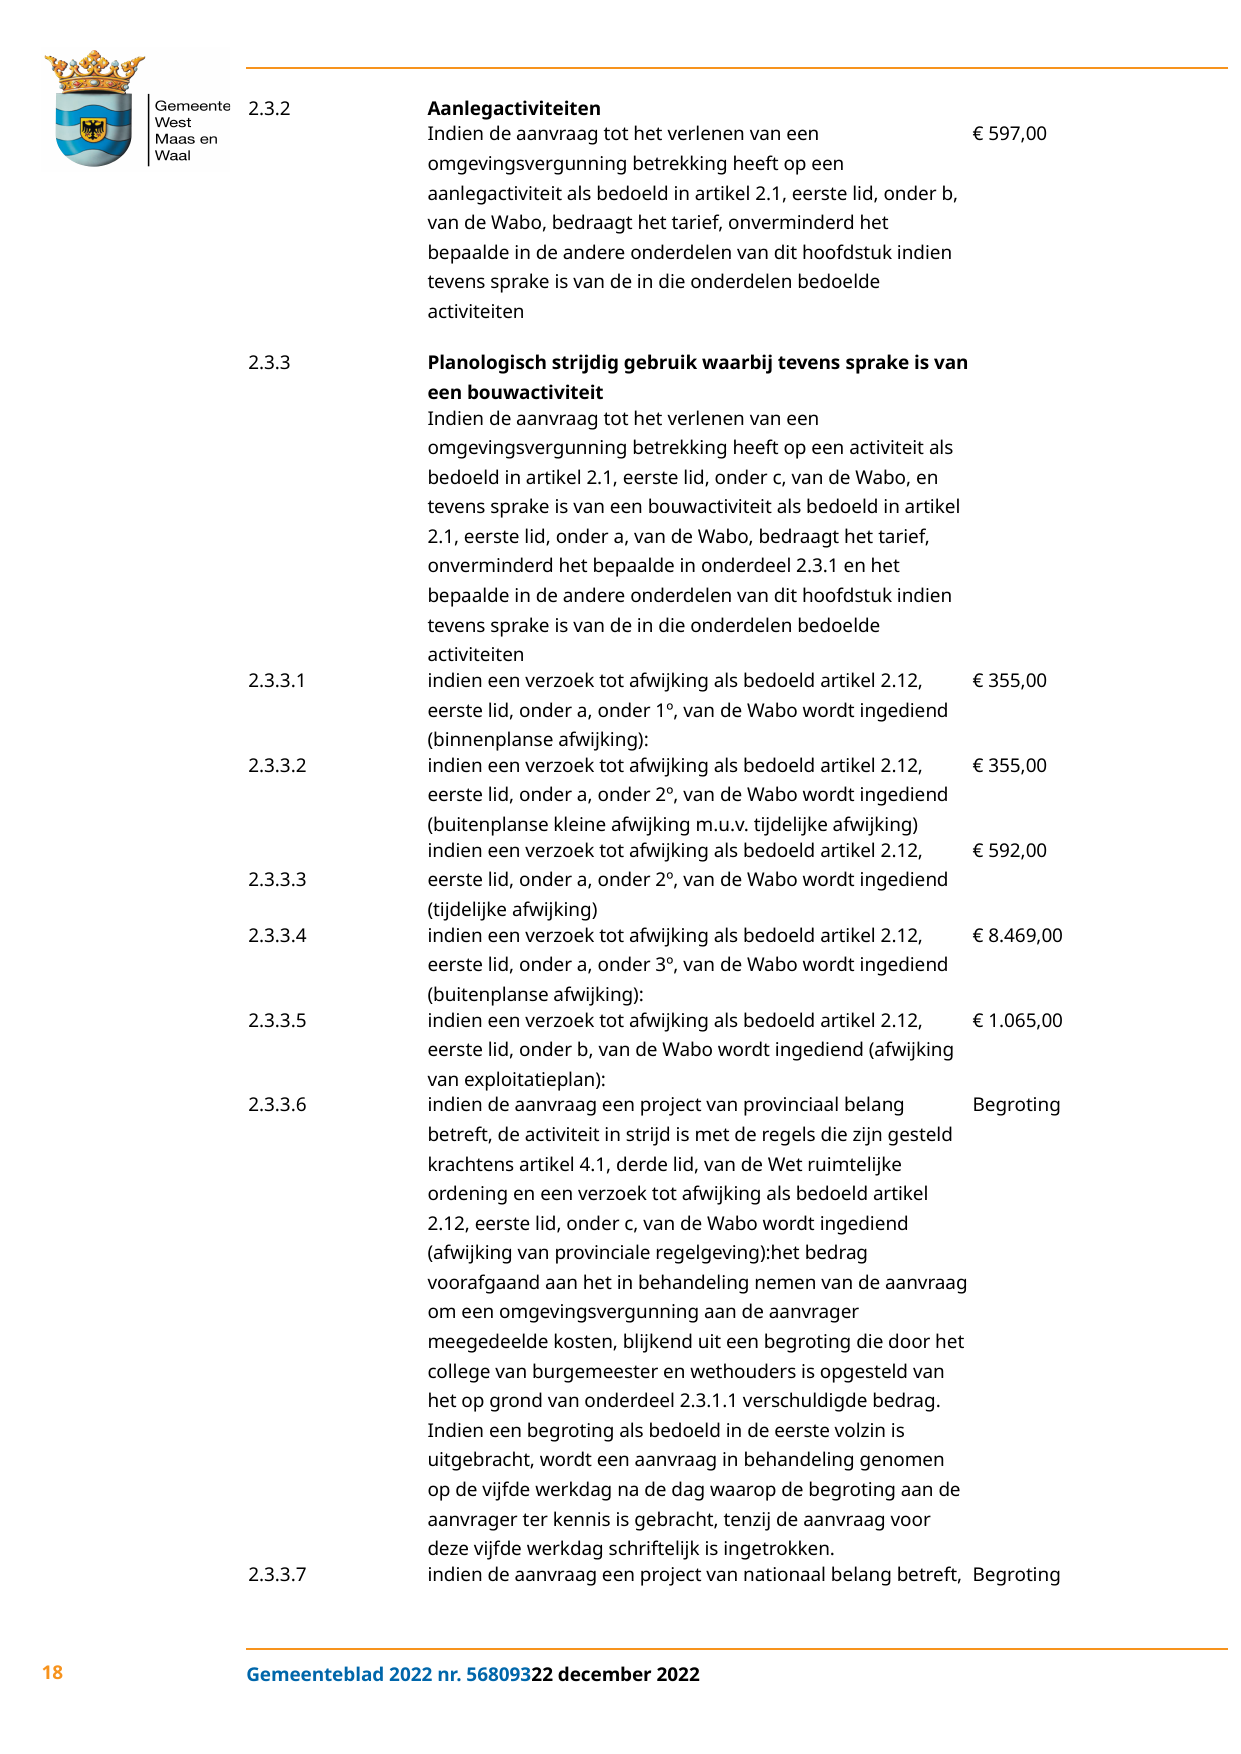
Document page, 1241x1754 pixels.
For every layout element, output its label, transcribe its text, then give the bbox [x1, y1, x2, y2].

table_cell indien een verzoek tot afwijking als bedoeld artikel 2.12, eerste lid, onder a, onder 3º, van de Wabo wordt ingediend (buitenplanse afwijking): [427, 922, 972, 1007]
table_cell 2.3.2 [248, 95, 427, 121]
table_cell indien de aanvraag een project van provinciaal belang betreft, de activiteit in strijd is met de regels die zijn gesteld krachtens artikel 4.1, derde lid, van de Wet ruimtelijke ordening en een verzoek tot afwijking als bedoeld artikel 2.12, eerste lid, onder c, van de Wabo wordt ingediend (afwijking van provinciale regelgeving):het bedrag voorafgaand aan het in behandeling nemen van de aanvraag om een omgevingsvergunning aan de aanvrager meegedeelde kosten, blijkend uit een begroting die door het college van burgemeester en wethouders is opgesteld van het op grond van onderdeel 2.3.1.1 verschuldigde bedrag. Indien een begroting als bedoeld in de eerste volzin is uitgebracht, wordt een aanvraag in behandeling genomen op de vijfde werkdag na de dag waarop de begroting aan de aanvrager ter kennis is gebracht, tenzij de aanvraag voor deze vijfde werkdag schriftelijk is ingetrokken. [427, 1092, 972, 1561]
table_cell Planologisch strijdig gebruik waarbij tevens sprake is van een bouwactiviteit [427, 350, 972, 405]
table_cell 2.3.3.3 [248, 837, 427, 922]
table_cell Begroting [973, 1561, 1152, 1587]
table_cell [427, 324, 972, 349]
table_cell indien een verzoek tot afwijking als bedoeld artikel 2.12, eerste lid, onder a, onder 2º, van de Wabo wordt ingediend (buitenplanse kleine afwijking m.u.v. tijdelijke afwijking) [427, 752, 972, 837]
table_cell € 597,00 [973, 121, 1152, 324]
table_cell € 355,00 [973, 752, 1152, 837]
picture [41, 47, 231, 172]
table_cell indien een verzoek tot afwijking als bedoeld artikel 2.12, eerste lid, onder a, onder 1º, van de Wabo wordt ingediend (binnenplanse afwijking): [427, 667, 972, 752]
table_cell 2.3.3.1 [248, 667, 427, 752]
table_cell Aanlegactiviteiten [427, 95, 972, 121]
table_cell € 1.065,00 [973, 1007, 1152, 1092]
table_cell [973, 405, 1152, 667]
table_cell 2.3.3.2 [248, 752, 427, 837]
table_cell 2.3.3.7 [248, 1561, 427, 1587]
table_cell € 8.469,00 [973, 922, 1152, 1007]
table_cell € 355,00 [973, 667, 1152, 752]
table_cell 2.3.3.6 [248, 1092, 427, 1561]
table_cell indien een verzoek tot afwijking als bedoeld artikel 2.12, eerste lid, onder b, van de Wabo wordt ingediend (afwijking van exploitatieplan): [427, 1007, 972, 1092]
table_cell [973, 350, 1152, 405]
table_cell [973, 324, 1152, 349]
table_cell [973, 95, 1152, 121]
table_cell 2.3.3.5 [248, 1007, 427, 1092]
table_cell Indien de aanvraag tot het verlenen van een omgevingsvergunning betrekking heeft op een activiteit als bedoeld in artikel 2.1, eerste lid, onder c, van de Wabo, en tevens sprake is van een bouwactiviteit als bedoeld in artikel 2.1, eerste lid, onder a, van de Wabo, bedraagt het tarief, onverminderd het bepaalde in onderdeel 2.3.1 en het bepaalde in de andere onderdelen van dit hoofdstuk indien tevens sprake is van de in die onderdelen bedoelde activiteiten [427, 405, 972, 667]
table_cell Indien de aanvraag tot het verlenen van een omgevingsvergunning betrekking heeft op een aanlegactiviteit als bedoeld in artikel 2.1, eerste lid, onder b, van de Wabo, bedraagt het tarief, onverminderd het bepaalde in de andere onderdelen van dit hoofdstuk indien tevens sprake is van de in die onderdelen bedoelde activiteiten [427, 121, 972, 324]
table_cell [248, 324, 427, 349]
table_cell indien de aanvraag een project van nationaal belang betreft, [427, 1561, 972, 1587]
table_cell Begroting [973, 1092, 1152, 1561]
table_cell [248, 121, 427, 324]
table_cell 2.3.3.4 [248, 922, 427, 1007]
table_cell [248, 405, 427, 667]
table_cell 2.3.3 [248, 350, 427, 405]
table_cell indien een verzoek tot afwijking als bedoeld artikel 2.12, eerste lid, onder a, onder 2º, van de Wabo wordt ingediend (tijdelijke afwijking) [427, 837, 972, 922]
table_cell € 592,00 [973, 837, 1152, 922]
